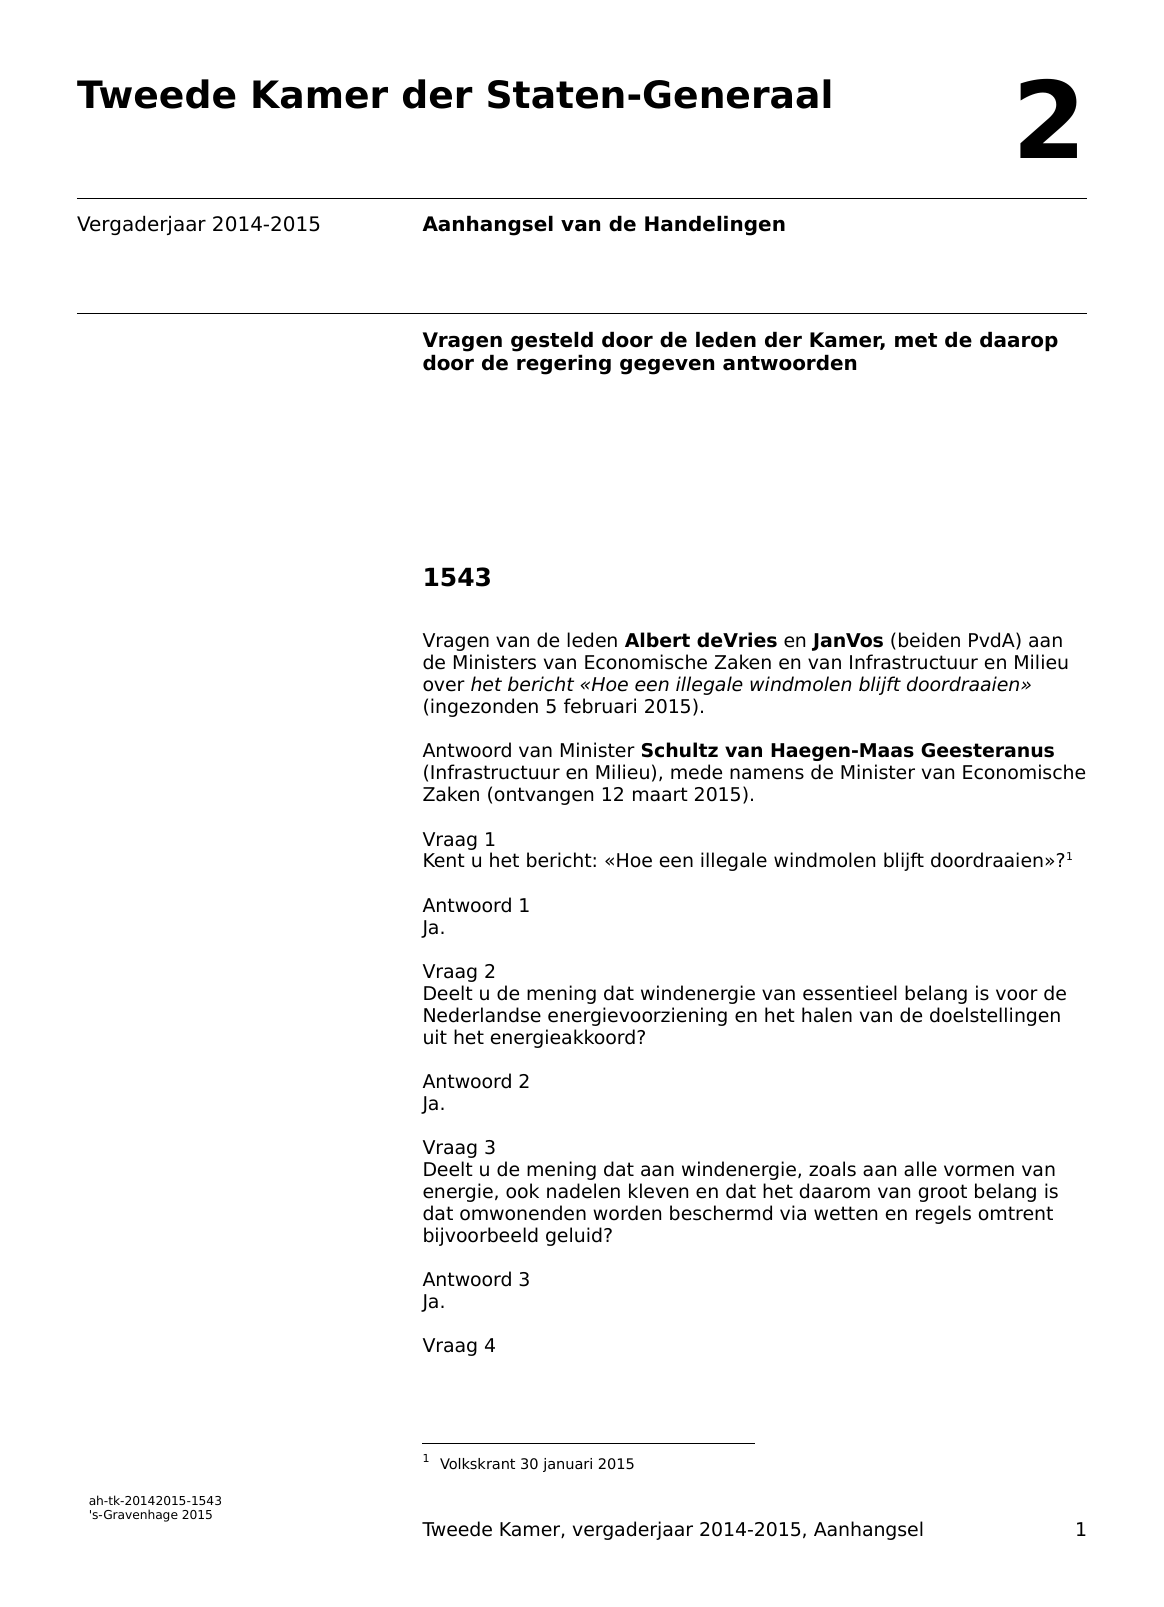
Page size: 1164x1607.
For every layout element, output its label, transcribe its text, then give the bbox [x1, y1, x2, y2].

text Ja. [422, 1291, 1087, 1313]
text Vraag 4 [422, 1335, 1087, 1357]
text Antwoord 2 [422, 1071, 1087, 1093]
text ah-tk-20142015-1543 [88, 1494, 323, 1508]
text Deelt u de mening dat windenergie van essentieel belang is voor de Nederlandse energievoorziening en het halen van de doelstellingen uit het energieakkoord? [422, 983, 1087, 1049]
text Vraag 2 [422, 961, 1087, 983]
text Kent u het bericht: «Hoe een illegale windmolen blijft doordraaien»? [422, 850, 1087, 872]
table_cell [77, 314, 422, 375]
text Antwoord 3 [422, 1269, 1087, 1291]
text Vragen van de leden Albert deVries en JanVos (beiden PvdA) aan de Ministers van Economische Zaken en van Infrastructuur en Milieu over het bericht «Hoe een illegale windmolen blijft doordraaien» (ingezonden 5 februari 2015). [422, 630, 1087, 718]
text Ja. [422, 1093, 1087, 1115]
table_header Tweede Kamer der Staten-Generaal [77, 59, 886, 198]
text Vraag 1 [422, 828, 1087, 850]
text Volkskrant 30 januari 2015 [422, 1452, 1087, 1474]
table_cell Aanhangsel van de Handelingen [422, 199, 1087, 313]
table_header 2 [886, 59, 1087, 198]
text 's-Gravenhage 2015 [88, 1508, 323, 1522]
text 1543 [422, 563, 1087, 592]
text Ja. [422, 917, 1087, 938]
table_cell Vragen gesteld door de leden der Kamer, met de daarop door de regering gegeven antwoorden [422, 314, 1087, 375]
text Deelt u de mening dat aan windenergie, zoals aan alle vormen van energie, ook nadelen kleven en dat het daarom van groot belang is dat omwonenden worden beschermd via wetten en regels omtrent bijvoorbeeld geluid? [422, 1159, 1087, 1247]
text Vraag 3 [422, 1137, 1087, 1159]
text Antwoord 1 [422, 894, 1087, 917]
text Antwoord van Minister Schultz van Haegen-Maas Geesteranus (Infrastructuur en Milieu), mede namens de Minister van Economische Zaken (ontvangen 12 maart 2015). [422, 740, 1087, 806]
table_cell Vergaderjaar 2014-2015 [77, 199, 422, 313]
